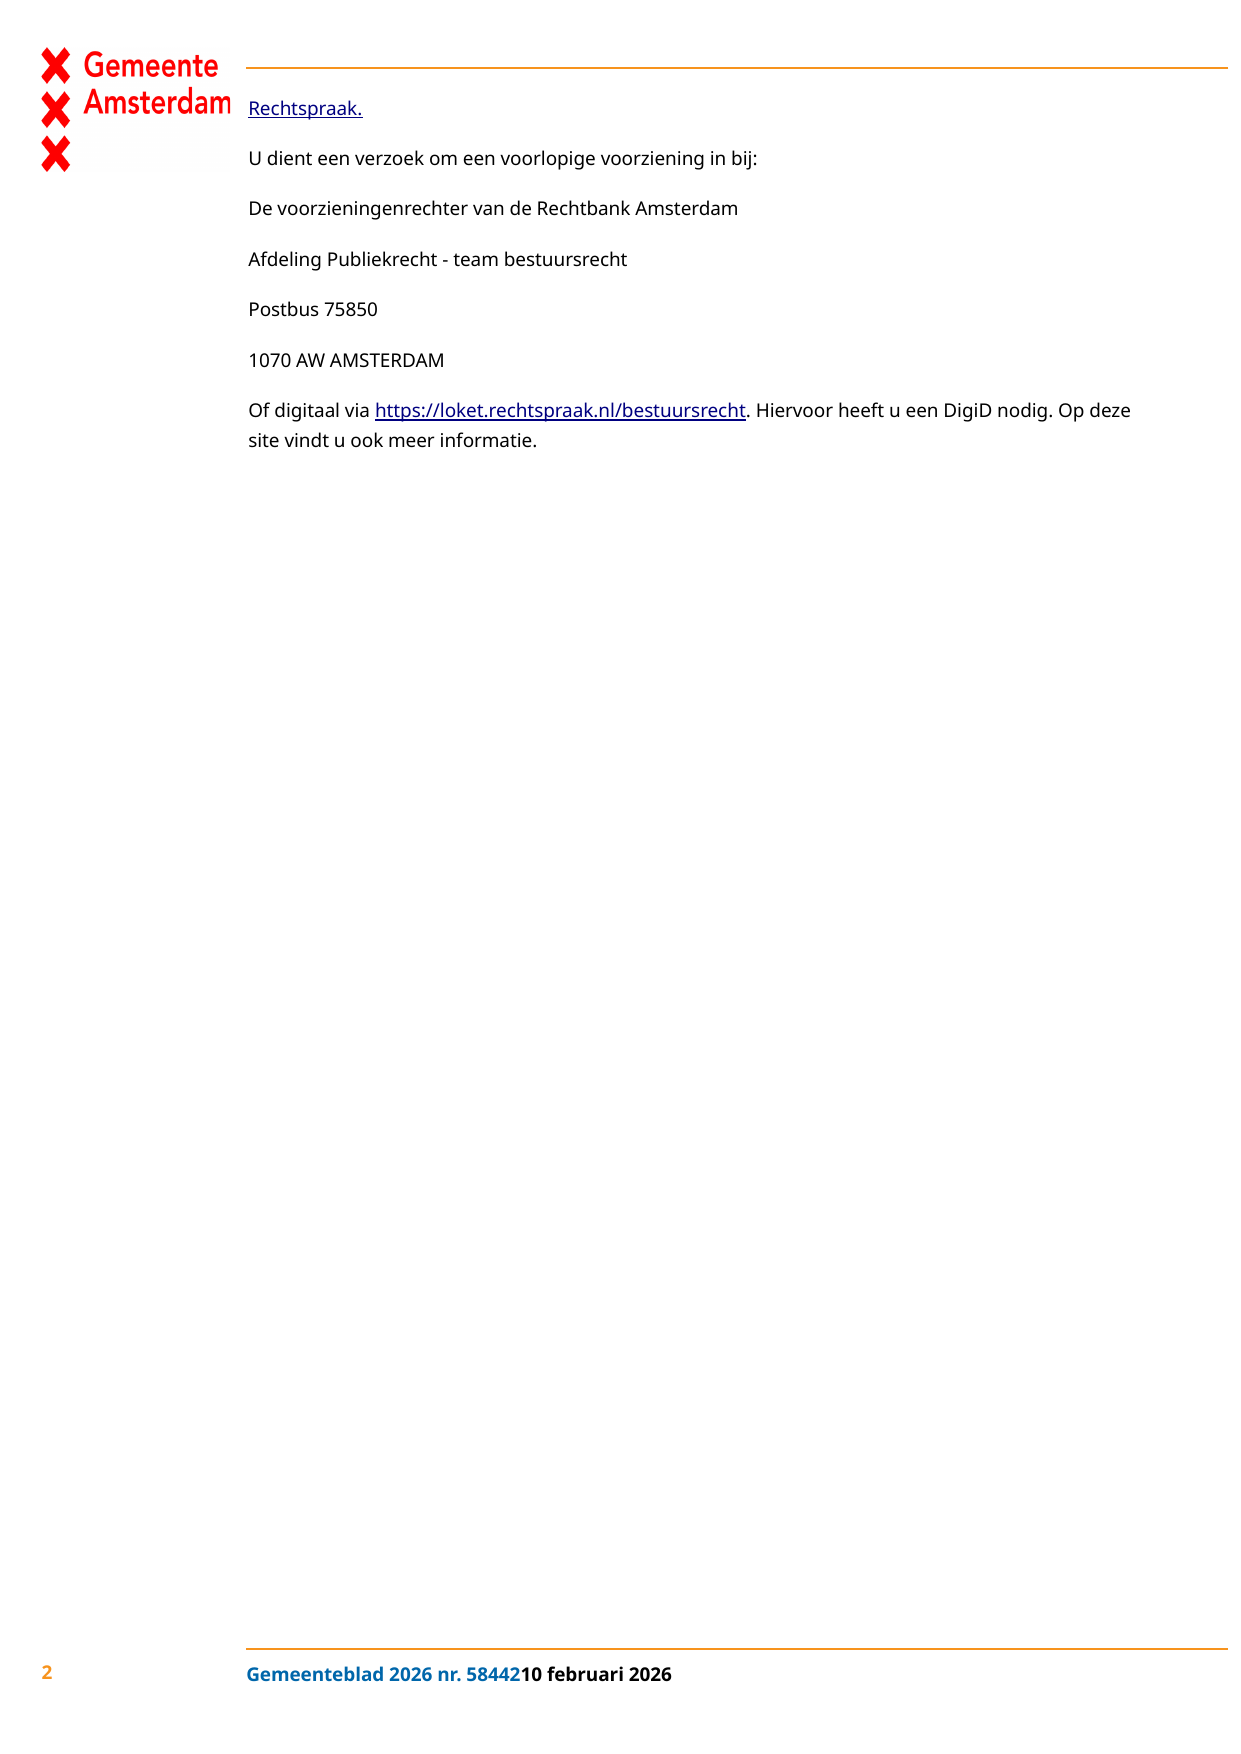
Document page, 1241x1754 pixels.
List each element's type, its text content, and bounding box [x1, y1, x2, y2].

text Postbus 75850 [248, 296, 1152, 322]
text De voorzieningenrechter van de Rechtbank Amsterdam [248, 196, 1152, 221]
picture [41, 47, 231, 172]
text Afdeling Publiekrecht - team bestuursrecht [248, 246, 1152, 272]
text U dient een verzoek om een voorlopige voorziening in bij: [248, 145, 1152, 171]
text Of digitaal via https://loket.rechtspraak.nl/bestuursrecht. Hiervoor heeft u een DigiD nodig. Op deze site vindt u ook meer informatie. [248, 397, 1152, 453]
text 1070 AW AMSTERDAM [248, 347, 1152, 373]
text Rechtspraak. [248, 95, 1152, 121]
